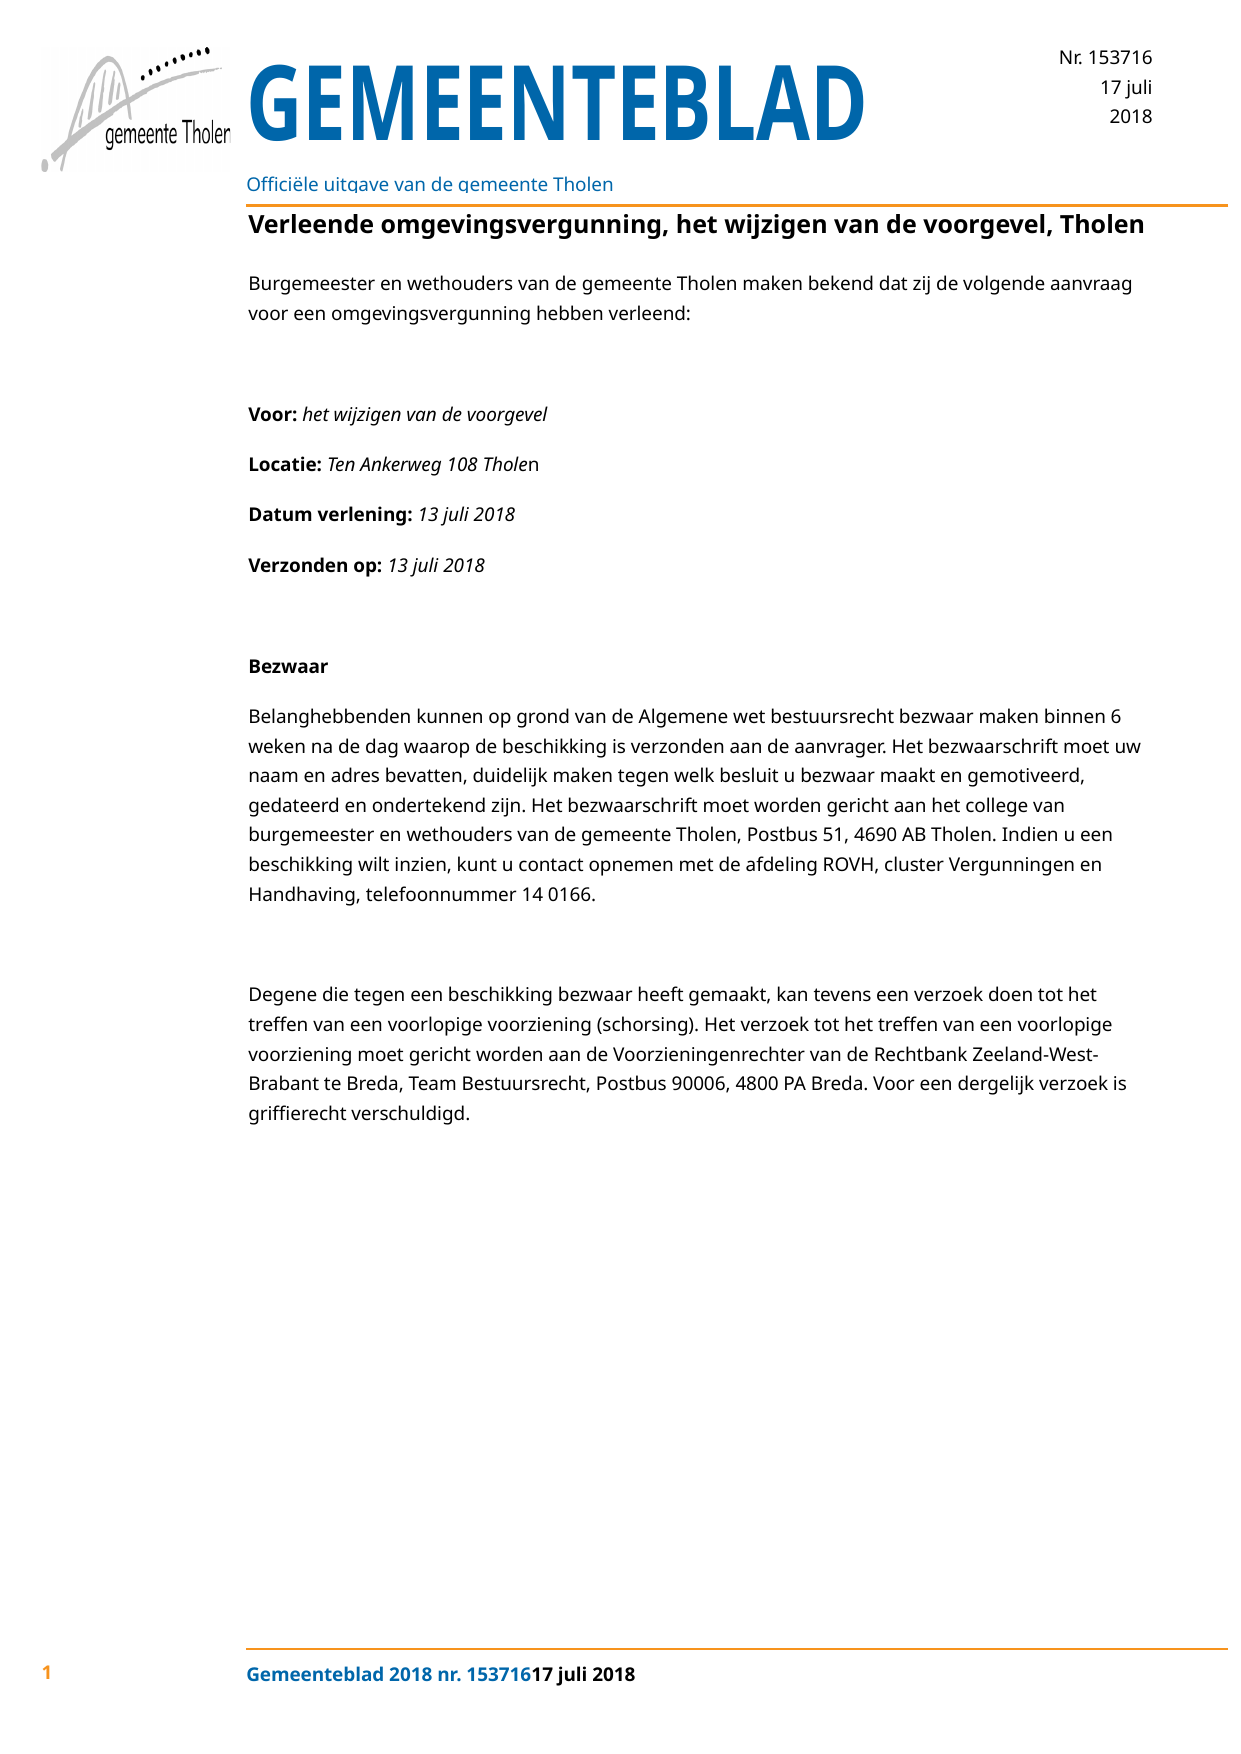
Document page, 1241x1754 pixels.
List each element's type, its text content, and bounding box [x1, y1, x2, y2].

text Voor: het wijzigen van de voorgevel [248, 401, 1152, 426]
text Belanghebbenden kunnen op grond van de Algemene wet bestuursrecht bezwaar maken binnen 6 weken na de dag waarop de beschikking is verzonden aan de aanvrager. Het bezwaarschrift moet uw naam en adres bevatten, duidelijk maken tegen welk besluit u bezwaar maakt en gemotiveerd, gedateerd en ondertekend zijn. Het bezwaarschrift moet worden gericht aan het college van burgemeester en wethouders van de gemeente Tholen, Postbus 51, 4690 AB Tholen. Indien u een beschikking wilt inzien, kunt u contact opnemen met de afdeling ROVH, cluster Vergunningen en Handhaving, telefoonnummer 14 0166. [248, 703, 1152, 906]
text Bezwaar [248, 653, 1152, 678]
picture [41, 47, 231, 172]
text Burgemeester en wethouders van de gemeente Tholen maken bekend dat zij de volgende aanvraag voor een omgevingsvergunning hebben verleend: [248, 270, 1152, 326]
text Verzonden op: 13 juli 2018 [248, 552, 1152, 578]
text Datum verlening: 13 juli 2018 [248, 502, 1152, 527]
text Verleende omgevingsvergunning, het wijzigen van de voorgevel, Tholen [248, 207, 1152, 241]
text Locatie: Ten Ankerweg 108 Tholen [248, 451, 1152, 477]
text Degene die tegen een beschikking bezwaar heeft gemaakt, kan tevens een verzoek doen tot het treffen van een voorlopige voorziening (schorsing). Het verzoek tot het treffen van een voorlopige voorziening moet gericht worden aan de Voorzieningenrechter van de Rechtbank Zeeland-West-Brabant te Breda, Team Bestuursrecht, Postbus 90006, 4800 PA Breda. Voor een dergelijk verzoek is griffierecht verschuldigd. [248, 982, 1152, 1126]
